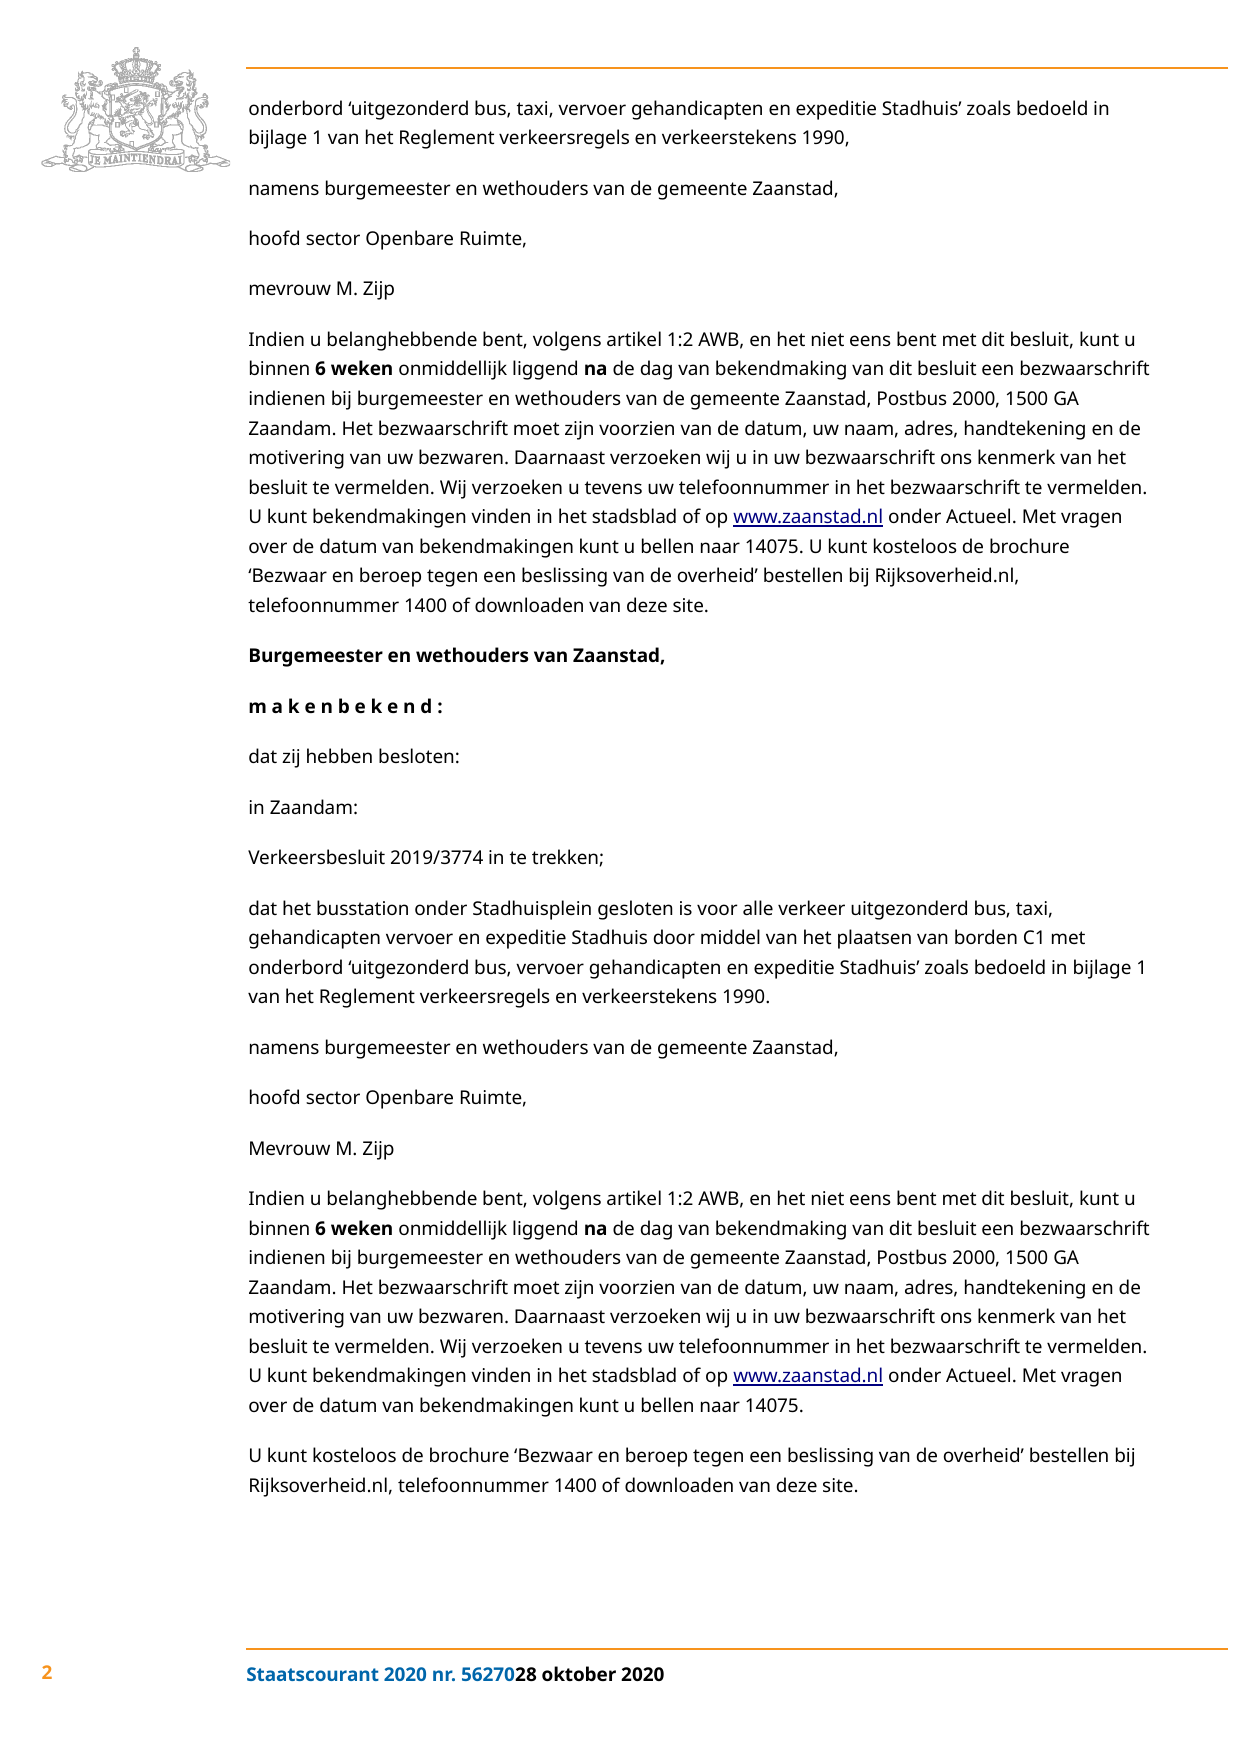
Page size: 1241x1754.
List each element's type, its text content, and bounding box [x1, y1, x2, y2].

text hoofd sector Openbare Ruimte, [248, 225, 1152, 251]
text namens burgemeester en wethouders van de gemeente Zaanstad, [248, 175, 1152, 201]
text U kunt kosteloos de brochure ‘Bezwaar en beroep tegen een beslissing van de overheid’ bestellen bij Rijksoverheid.nl, telefoonnummer 1400 of downloaden van deze site. [248, 1443, 1152, 1498]
text onderbord ‘uitgezonderd bus, taxi, vervoer gehandicapten en expeditie Stadhuis’ zoals bedoeld in bijlage 1 van het Reglement verkeersregels en verkeerstekens 1990, [248, 95, 1152, 150]
text Burgemeester en wethouders van Zaanstad, [248, 643, 1152, 668]
text Indien u belanghebbende bent, volgens artikel 1:2 AWB, en het niet eens bent met dit besluit, kunt u binnen 6 weken onmiddellijk liggend na de dag van bekendmaking van dit besluit een bezwaarschrift indienen bij burgemeester en wethouders van de gemeente Zaanstad, Postbus 2000, 1500 GA Zaandam. Het bezwaarschrift moet zijn voorzien van de datum, uw naam, adres, handtekening en de motivering van uw bezwaren. Daarnaast verzoeken wij u in uw bezwaarschrift ons kenmerk van het besluit te vermelden. Wij verzoeken u tevens uw telefoonnummer in het bezwaarschrift te vermelden. U kunt bekendmakingen vinden in het stadsblad of op www.zaanstad.nl onder Actueel. Met vragen over de datum van bekendmakingen kunt u bellen naar 14075. [248, 1185, 1152, 1418]
text Indien u belanghebbende bent, volgens artikel 1:2 AWB, en het niet eens bent met dit besluit, kunt u binnen 6 weken onmiddellijk liggend na de dag van bekendmaking van dit besluit een bezwaarschrift indienen bij burgemeester en wethouders van de gemeente Zaanstad, Postbus 2000, 1500 GA Zaandam. Het bezwaarschrift moet zijn voorzien van de datum, uw naam, adres, handtekening en de motivering van uw bezwaren. Daarnaast verzoeken wij u in uw bezwaarschrift ons kenmerk van het besluit te vermelden. Wij verzoeken u tevens uw telefoonnummer in het bezwaarschrift te vermelden. U kunt bekendmakingen vinden in het stadsblad of op www.zaanstad.nl onder Actueel. Met vragen over de datum van bekendmakingen kunt u bellen naar 14075. U kunt kosteloos de brochure ‘Bezwaar en beroep tegen een beslissing van de overheid’ bestellen bij Rijksoverheid.nl, telefoonnummer 1400 of downloaden van deze site. [248, 326, 1152, 618]
text hoofd sector Openbare Ruimte, [248, 1084, 1152, 1110]
text m a k e n b e k e n d : [248, 693, 1152, 719]
text Mevrouw M. Zijp [248, 1135, 1152, 1161]
text dat het busstation onder Stadhuisplein gesloten is voor alle verkeer uitgezonderd bus, taxi, gehandicapten vervoer en expeditie Stadhuis door middel van het plaatsen van borden C1 met onderbord ‘uitgezonderd bus, vervoer gehandicapten en expeditie Stadhuis’ zoals bedoeld in bijlage 1 van het Reglement verkeersregels en verkeerstekens 1990. [248, 895, 1152, 1009]
text Verkeersbesluit 2019/3774 in te trekken; [248, 844, 1152, 870]
text namens burgemeester en wethouders van de gemeente Zaanstad, [248, 1034, 1152, 1060]
picture [41, 47, 231, 172]
text in Zaandam: [248, 794, 1152, 820]
text dat zij hebben besloten: [248, 743, 1152, 769]
text mevrouw M. Zijp [248, 276, 1152, 301]
